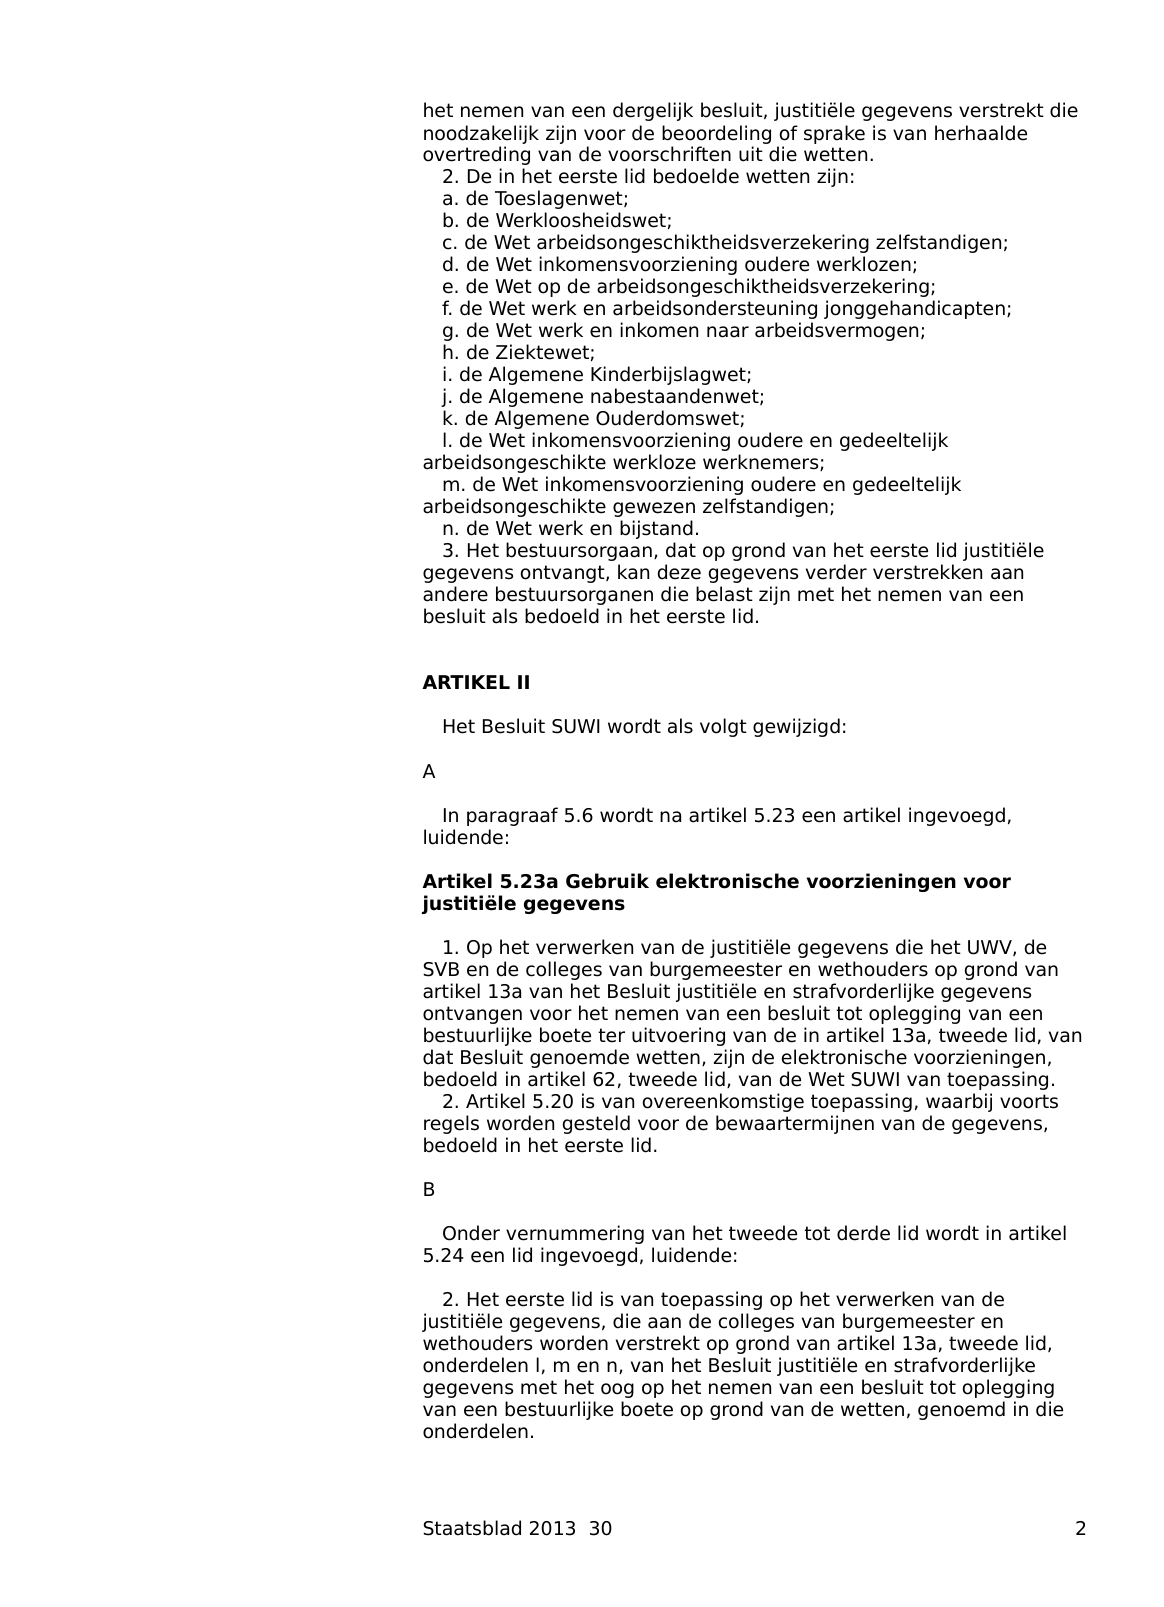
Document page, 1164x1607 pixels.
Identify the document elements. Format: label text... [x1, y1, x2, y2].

text Het Besluit SUWI wordt als volgt gewijzigd: [422, 716, 1087, 738]
text e. de Wet op de arbeidsongeschiktheidsverzekering; [422, 276, 1087, 298]
text het nemen van een dergelijk besluit, justitiële gegevens verstrekt die noodzakelijk zijn voor de beoordeling of sprake is van herhaalde overtreding van de voorschriften uit die wetten. [422, 100, 1087, 166]
text h. de Ziektewet; [422, 342, 1087, 364]
text b. de Werkloosheidswet; [422, 210, 1087, 232]
text Onder vernummering van het tweede tot derde lid wordt in artikel 5.24 een lid ingevoegd, luidende: [422, 1223, 1087, 1267]
text k. de Algemene Ouderdomswet; [422, 408, 1087, 430]
text d. de Wet inkomensvoorziening oudere werklozen; [422, 254, 1087, 276]
text In paragraaf 5.6 wordt na artikel 5.23 een artikel ingevoegd, luidende: [422, 805, 1087, 849]
text l. de Wet inkomensvoorziening oudere en gedeeltelijk arbeidsongeschikte werkloze werknemers; [422, 430, 1087, 474]
text i. de Algemene Kinderbijslagwet; [422, 364, 1087, 386]
subtitle ARTIKEL II [422, 672, 1087, 694]
text 2. De in het eerste lid bedoelde wetten zijn: [422, 166, 1087, 188]
text j. de Algemene nabestaandenwet; [422, 386, 1087, 408]
text m. de Wet inkomensvoorziening oudere en gedeeltelijk arbeidsongeschikte gewezen zelfstandigen; [422, 474, 1087, 518]
text 1. Op het verwerken van de justitiële gegevens die het UWV, de SVB en de colleges van burgemeester en wethouders op grond van artikel 13a van het Besluit justitiële en strafvorderlijke gegevens ontvangen voor het nemen van een besluit tot oplegging van een bestuurlijke boete ter uitvoering van de in artikel 13a, tweede lid, van dat Besluit genoemde wetten, zijn de elektronische voorzieningen, bedoeld in artikel 62, tweede lid, van de Wet SUWI van toepassing. [422, 937, 1087, 1091]
text 2. Het eerste lid is van toepassing op het verwerken van de justitiële gegevens, die aan de colleges van burgemeester en wethouders worden verstrekt op grond van artikel 13a, tweede lid, onderdelen l, m en n, van het Besluit justitiële en strafvorderlijke gegevens met het oog op het nemen van een besluit tot oplegging van een bestuurlijke boete op grond van de wetten, genoemd in die onderdelen. [422, 1289, 1087, 1443]
text A [422, 761, 1087, 783]
text a. de Toeslagenwet; [422, 188, 1087, 210]
text 2. Artikel 5.20 is van overeenkomstige toepassing, waarbij voorts regels worden gesteld voor de bewaartermijnen van de gegevens, bedoeld in het eerste lid. [422, 1091, 1087, 1157]
text g. de Wet werk en inkomen naar arbeidsvermogen; [422, 320, 1087, 342]
text B [422, 1179, 1087, 1201]
text 3. Het bestuursorgaan, dat op grond van het eerste lid justitiële gegevens ontvangt, kan deze gegevens verder verstrekken aan andere bestuursorganen die belast zijn met het nemen van een besluit als bedoeld in het eerste lid. [422, 540, 1087, 628]
text c. de Wet arbeidsongeschiktheidsverzekering zelfstandigen; [422, 232, 1087, 254]
text f. de Wet werk en arbeidsondersteuning jonggehandicapten; [422, 298, 1087, 320]
subtitle Artikel 5.23a Gebruik elektronische voorzieningen voor justitiële gegevens [422, 871, 1087, 915]
text n. de Wet werk en bijstand. [422, 518, 1087, 540]
